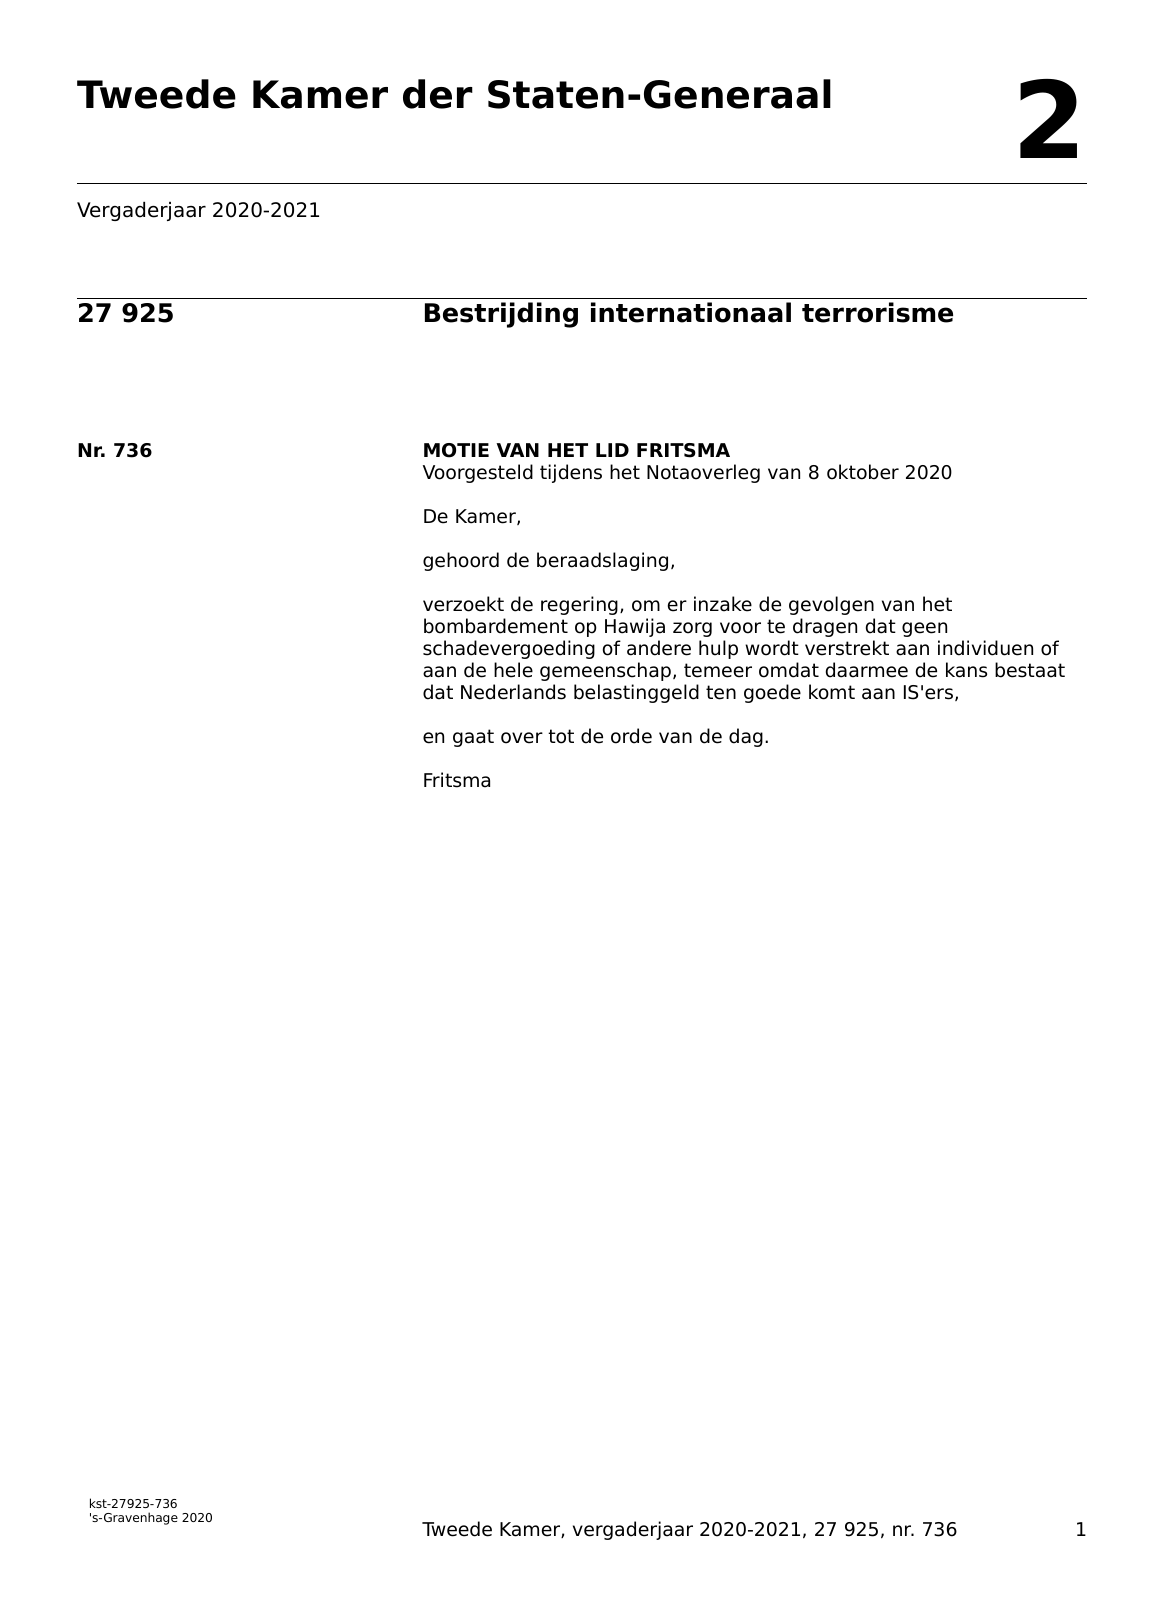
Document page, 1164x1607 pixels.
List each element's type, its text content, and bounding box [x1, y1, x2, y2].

text Fritsma [422, 770, 1087, 792]
table_cell Vergaderjaar 2020-2021 [77, 184, 1087, 298]
table_header 2 [886, 59, 1087, 183]
text De Kamer, [422, 506, 1087, 528]
text gehoord de beraadslaging, [422, 550, 1087, 572]
subtitle Nr. 736 MOTIE VAN HET LID FRITSMA [77, 440, 1087, 462]
text en gaat over tot de orde van de dag. [422, 726, 1087, 748]
text 's-Gravenhage 2020 [88, 1511, 323, 1525]
text Voorgesteld tijdens het Notaoverleg van 8 oktober 2020 [422, 462, 1087, 484]
text kst-27925-736 [88, 1497, 323, 1511]
table_header Tweede Kamer der Staten-Generaal [77, 59, 886, 183]
text verzoekt de regering, om er inzake de gevolgen van het bombardement op Hawija zorg voor te dragen dat geen schadevergoeding of andere hulp wordt verstrekt aan individuen of aan de hele gemeenschap, temeer omdat daarmee de kans bestaat dat Nederlands belastinggeld ten goede komt aan IS'ers, [422, 594, 1087, 704]
subtitle 27 925 Bestrijding internationaal terrorisme [77, 299, 1087, 329]
